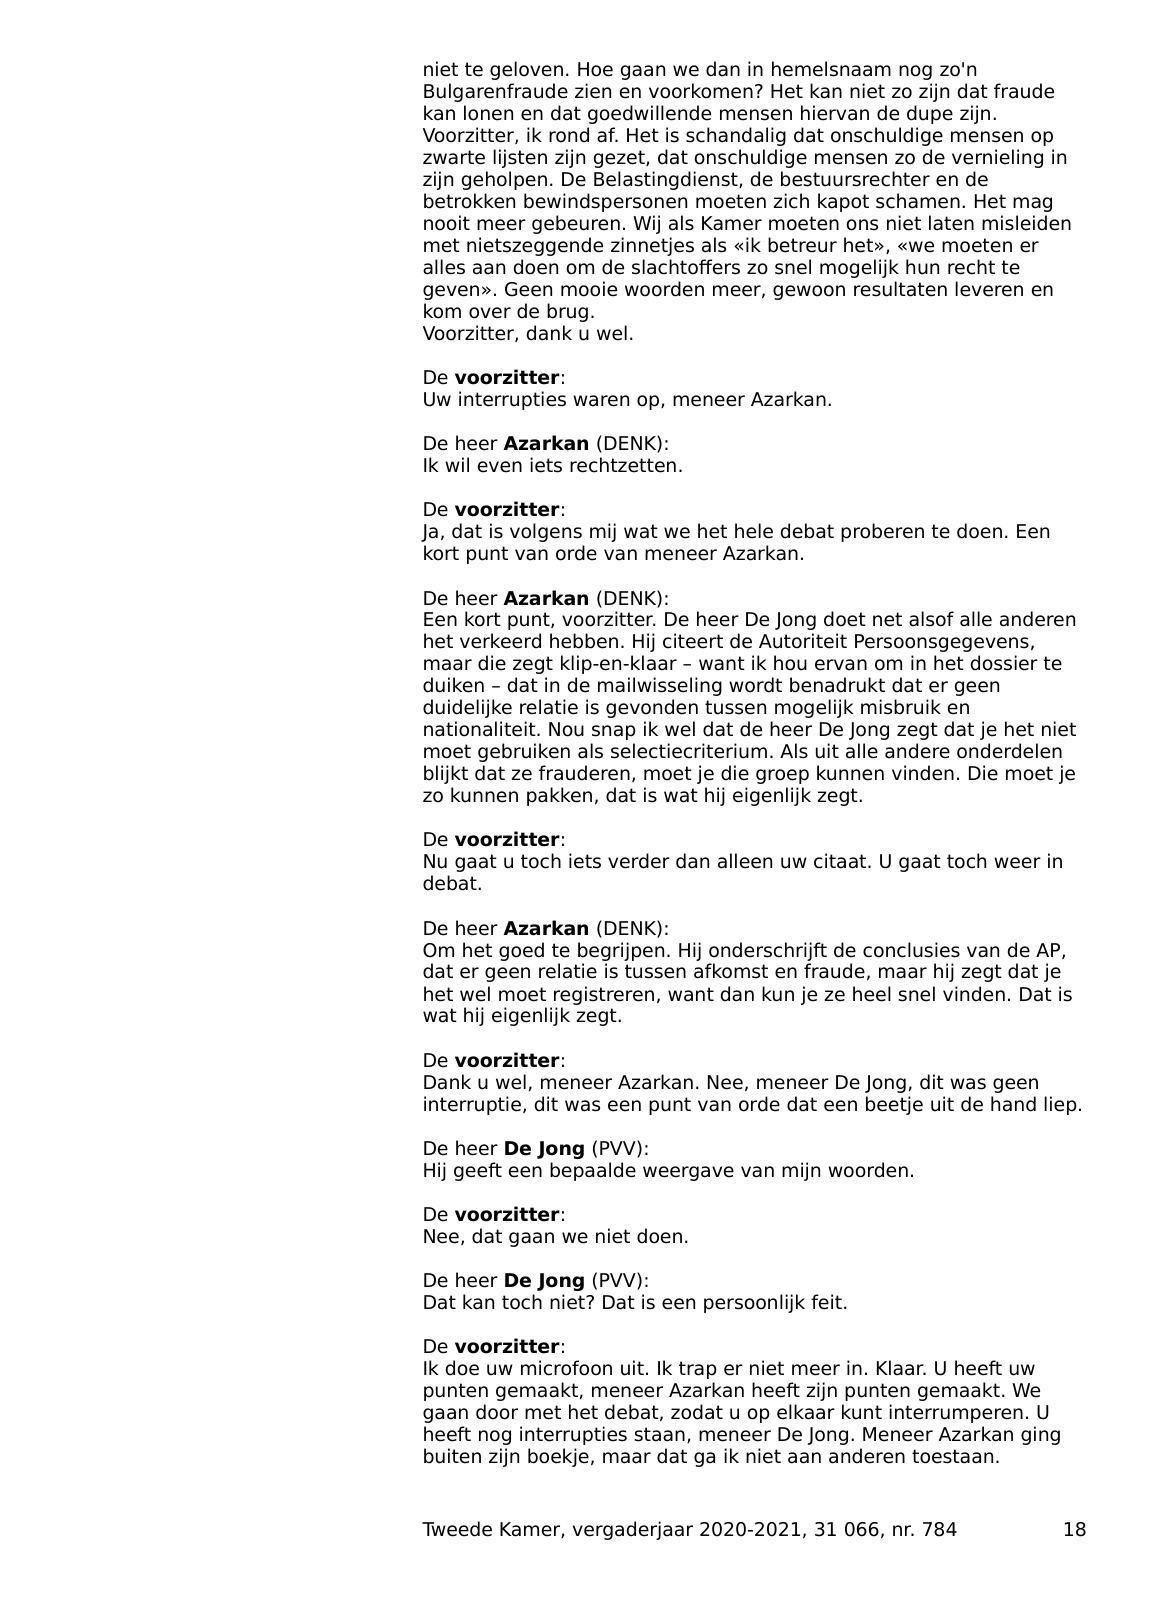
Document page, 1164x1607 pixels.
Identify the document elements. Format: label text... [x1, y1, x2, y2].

text De heer Azarkan (DENK): [422, 917, 1087, 939]
text Om het goed te begrijpen. Hij onderschrijft de conclusies van de AP, dat er geen relatie is tussen afkomst en fraude, maar hij zegt dat je het wel moet registreren, want dan kun je ze heel snel vinden. Dat is wat hij eigenlijk zegt. [422, 939, 1087, 1027]
text De voorzitter: [422, 367, 1087, 389]
text De voorzitter: [422, 829, 1087, 851]
text Uw interrupties waren op, meneer Azarkan. [422, 389, 1087, 411]
text De heer Azarkan (DENK): [422, 587, 1087, 609]
text Ik doe uw microfoon uit. Ik trap er niet meer in. Klaar. U heeft uw punten gemaakt, meneer Azarkan heeft zijn punten gemaakt. We gaan door met het debat, zodat u op elkaar kunt interrumperen. U heeft nog interrupties staan, meneer De Jong. Meneer Azarkan ging buiten zijn boekje, maar dat ga ik niet aan anderen toestaan. [422, 1358, 1087, 1468]
text De heer De Jong (PVV): [422, 1138, 1087, 1160]
text Ik wil even iets rechtzetten. [422, 455, 1087, 477]
text Dank u wel, meneer Azarkan. Nee, meneer De Jong, dit was geen interruptie, dit was een punt van orde dat een beetje uit de hand liep. [422, 1072, 1087, 1116]
text De voorzitter: [422, 499, 1087, 521]
text Voorzitter, ik rond af. Het is schandalig dat onschuldige mensen op zwarte lijsten zijn gezet, dat onschuldige mensen zo de vernieling in zijn geholpen. De Belastingdienst, de bestuursrechter en de betrokken bewindspersonen moeten zich kapot schamen. Het mag nooit meer gebeuren. Wij als Kamer moeten ons niet laten misleiden met nietszeggende zinnetjes als «ik betreur het», «we moeten er alles aan doen om de slachtoffers zo snel mogelijk hun recht te geven». Geen mooie woorden meer, gewoon resultaten leveren en kom over de brug. [422, 125, 1087, 323]
text Nee, dat gaan we niet doen. [422, 1226, 1087, 1248]
text niet te geloven. Hoe gaan we dan in hemelsnaam nog zo'n Bulgarenfraude zien en voorkomen? Het kan niet zo zijn dat fraude kan lonen en dat goedwillende mensen hiervan de dupe zijn. [422, 59, 1087, 125]
text De voorzitter: [422, 1049, 1087, 1072]
text Nu gaat u toch iets verder dan alleen uw citaat. U gaat toch weer in debat. [422, 851, 1087, 895]
text Een kort punt, voorzitter. De heer De Jong doet net alsof alle anderen het verkeerd hebben. Hij citeert de Autoriteit Persoonsgegevens, maar die zegt klip-en-klaar – want ik hou ervan om in het dossier te duiken – dat in de mailwisseling wordt benadrukt dat er geen duidelijke relatie is gevonden tussen mogelijk misbruik en nationaliteit. Nou snap ik wel dat de heer De Jong zegt dat je het niet moet gebruiken als selectiecriterium. Als uit alle andere onderdelen blijkt dat ze frauderen, moet je die groep kunnen vinden. Die moet je zo kunnen pakken, dat is wat hij eigenlijk zegt. [422, 609, 1087, 807]
text De heer Azarkan (DENK): [422, 433, 1087, 455]
text De voorzitter: [422, 1204, 1087, 1226]
text De voorzitter: [422, 1336, 1087, 1358]
text Hij geeft een bepaalde weergave van mijn woorden. [422, 1160, 1087, 1182]
text Voorzitter, dank u wel. [422, 323, 1087, 345]
text Ja, dat is volgens mij wat we het hele debat proberen te doen. Een kort punt van orde van meneer Azarkan. [422, 521, 1087, 565]
text Dat kan toch niet? Dat is een persoonlijk feit. [422, 1292, 1087, 1314]
text De heer De Jong (PVV): [422, 1270, 1087, 1292]
